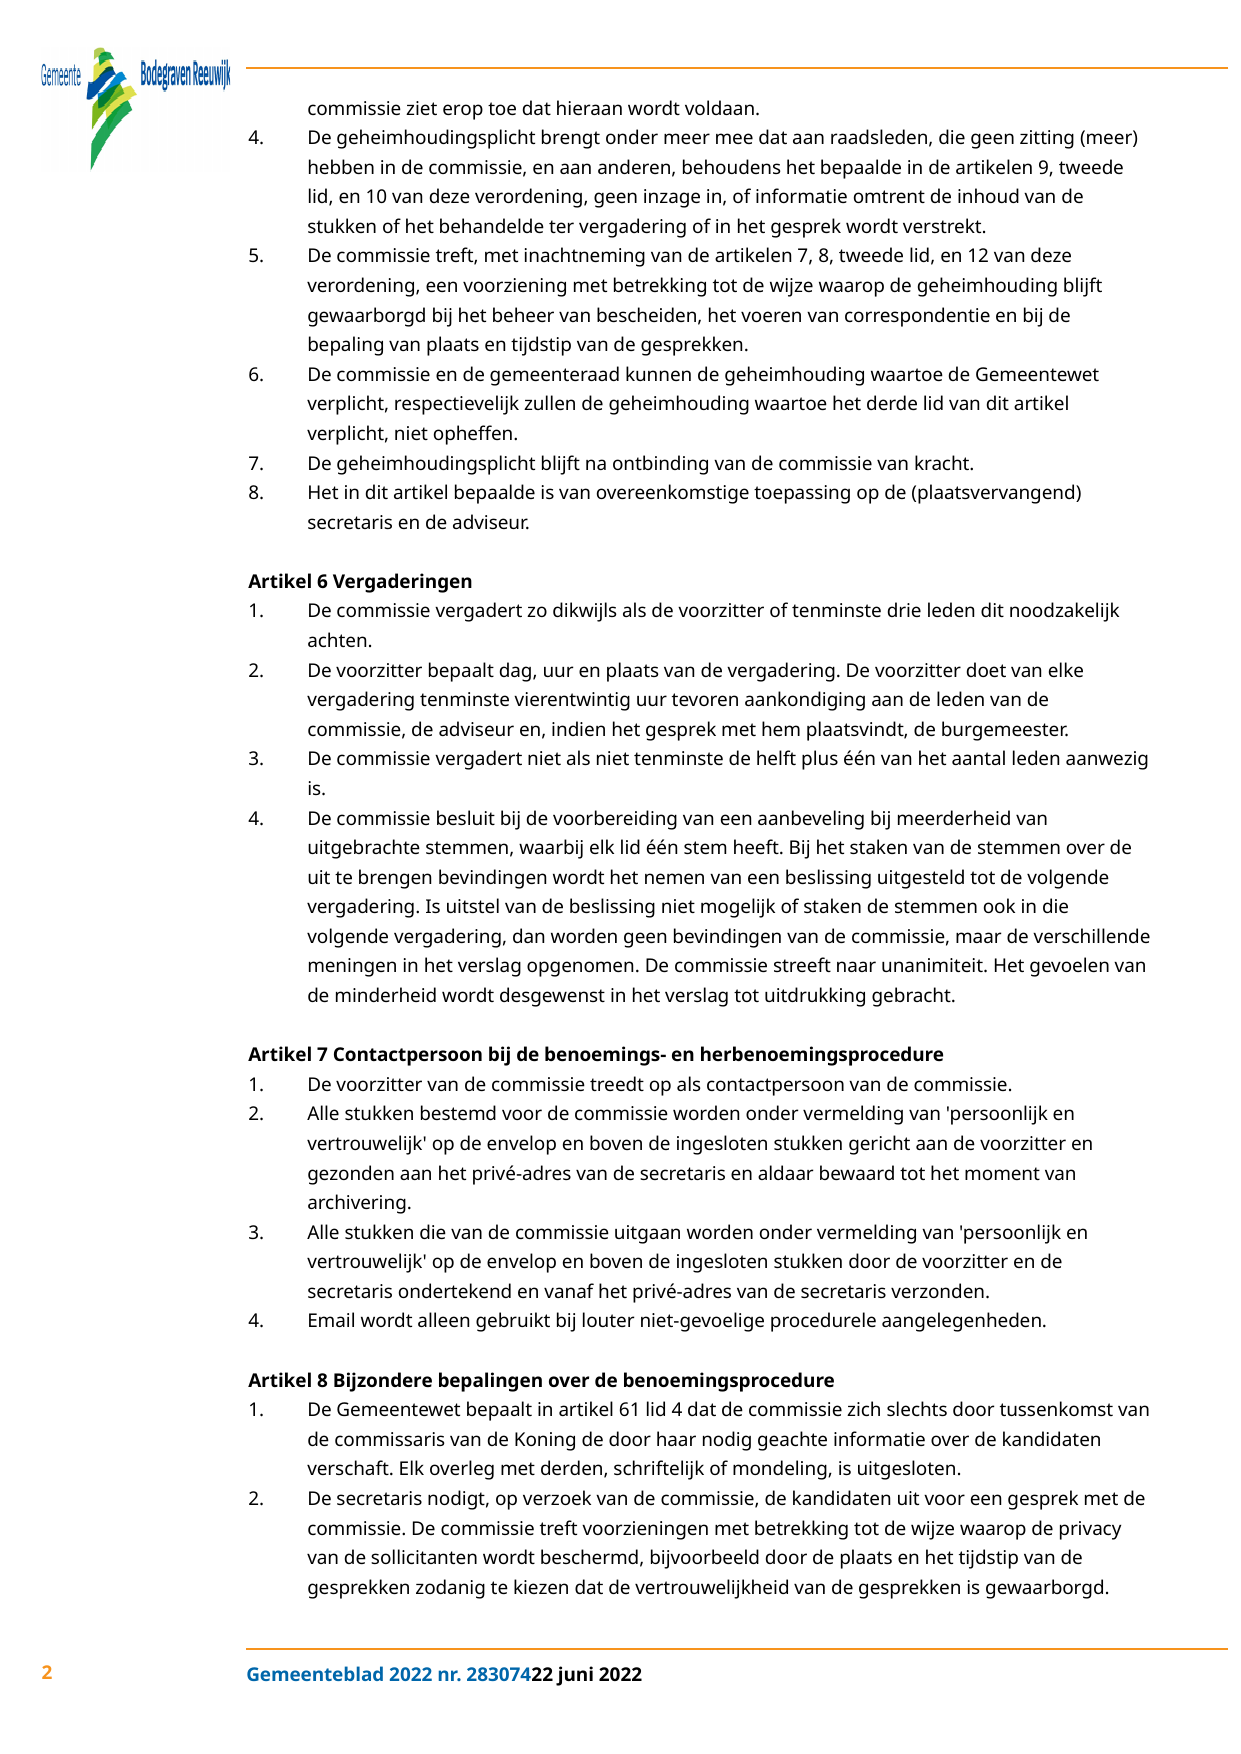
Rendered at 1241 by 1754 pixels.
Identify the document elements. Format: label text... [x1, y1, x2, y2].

list Alle stukken bestemd voor de commissie worden onder vermelding van 'persoonlijk en vertrouwelijk' op de envelop en boven de ingesloten stukken gericht aan de voorzitter en gezonden aan het privé-adres van de secretaris en aldaar bewaard tot het moment van archivering. [248, 1101, 1152, 1215]
list De commissie vergadert zo dikwijls als de voorzitter of tenminste drie leden dit noodzakelijk achten. [248, 598, 1152, 653]
list De geheimhoudingsplicht blijft na ontbinding van de commissie van kracht. [248, 450, 1152, 476]
list De voorzitter bepaalt dag, uur en plaats van de vergadering. De voorzitter doet van elke vergadering tenminste vierentwintig uur tevoren aankondiging aan de leden van de commissie, de adviseur en, indien het gesprek met hem plaatsvindt, de burgemeester. [248, 657, 1152, 742]
list Het in dit artikel bepaalde is van overeenkomstige toepassing op de (plaatsvervangend) secretaris en de adviseur. [248, 479, 1152, 535]
list De commissie en de gemeenteraad kunnen de geheimhouding waartoe de Gemeentewet verplicht, respectievelijk zullen de geheimhouding waartoe het derde lid van dit artikel verplicht, niet opheffen. [248, 361, 1152, 446]
list De commissie vergadert niet als niet tenminste de helft plus één van het aantal leden aanwezig is. [248, 746, 1152, 801]
text Artikel 6 Vergaderingen [248, 568, 1152, 594]
list De commissie besluit bij de voorbereiding van een aanbeveling bij meerderheid van uitgebrachte stemmen, waarbij elk lid één stem heeft. Bij het staken van de stemmen over de uit te brengen bevindingen wordt het nemen van een beslissing uitgesteld tot de volgende vergadering. Is uitstel van de beslissing niet mogelijk of staken de stemmen ook in die volgende vergadering, dan worden geen bevindingen van de commissie, maar de verschillende meningen in het verslag opgenomen. De commissie streeft naar unanimiteit. Het gevoelen van de minderheid wordt desgewenst in het verslag tot uitdrukking gebracht. [248, 805, 1152, 1008]
list commissie ziet erop toe dat hieraan wordt voldaan. [248, 95, 1152, 121]
list De secretaris nodigt, op verzoek van de commissie, de kandidaten uit voor een gesprek met de commissie. De commissie treft voorzieningen met betrekking tot de wijze waarop de privacy van de sollicitanten wordt beschermd, bijvoorbeeld door de plaats en het tijdstip van de gesprekken zodanig te kiezen dat de vertrouwelijkheid van de gesprekken is gewaarborgd. [248, 1485, 1152, 1600]
list De commissie treft, met inachtneming van de artikelen 7, 8, tweede lid, en 12 van deze verordening, een voorziening met betrekking tot de wijze waarop de geheimhouding blijft gewaarborgd bij het beheer van bescheiden, het voeren van correspondentie en bij de bepaling van plaats en tijdstip van de gesprekken. [248, 243, 1152, 357]
text Artikel 7 Contactpersoon bij de benoemings- en herbenoemingsprocedure [248, 1041, 1152, 1067]
list Email wordt alleen gebruikt bij louter niet-gevoelige procedurele aangelegenheden. [248, 1308, 1152, 1333]
list Alle stukken die van de commissie uitgaan worden onder vermelding van 'persoonlijk en vertrouwelijk' op de envelop en boven de ingesloten stukken door de voorzitter en de secretaris ondertekend en vanaf het privé-adres van de secretaris verzonden. [248, 1219, 1152, 1304]
list De voorzitter van de commissie treedt op als contactpersoon van de commissie. [248, 1071, 1152, 1097]
picture [41, 47, 231, 172]
list De Gemeentewet bepaalt in artikel 61 lid 4 dat de commissie zich slechts door tussenkomst van de commissaris van de Koning de door haar nodig geachte informatie over de kandidaten verschaft. Elk overleg met derden, schriftelijk of mondeling, is uitgesloten. [248, 1396, 1152, 1481]
list De geheimhoudingsplicht brengt onder meer mee dat aan raadsleden, die geen zitting (meer) hebben in de commissie, en aan anderen, behoudens het bepaalde in de artikelen 9, tweede lid, en 10 van deze verordening, geen inzage in, of informatie omtrent de inhoud van de stukken of het behandelde ter vergadering of in het gesprek wordt verstrekt. [248, 124, 1152, 239]
text Artikel 8 Bijzondere bepalingen over de benoemingsprocedure [248, 1367, 1152, 1393]
